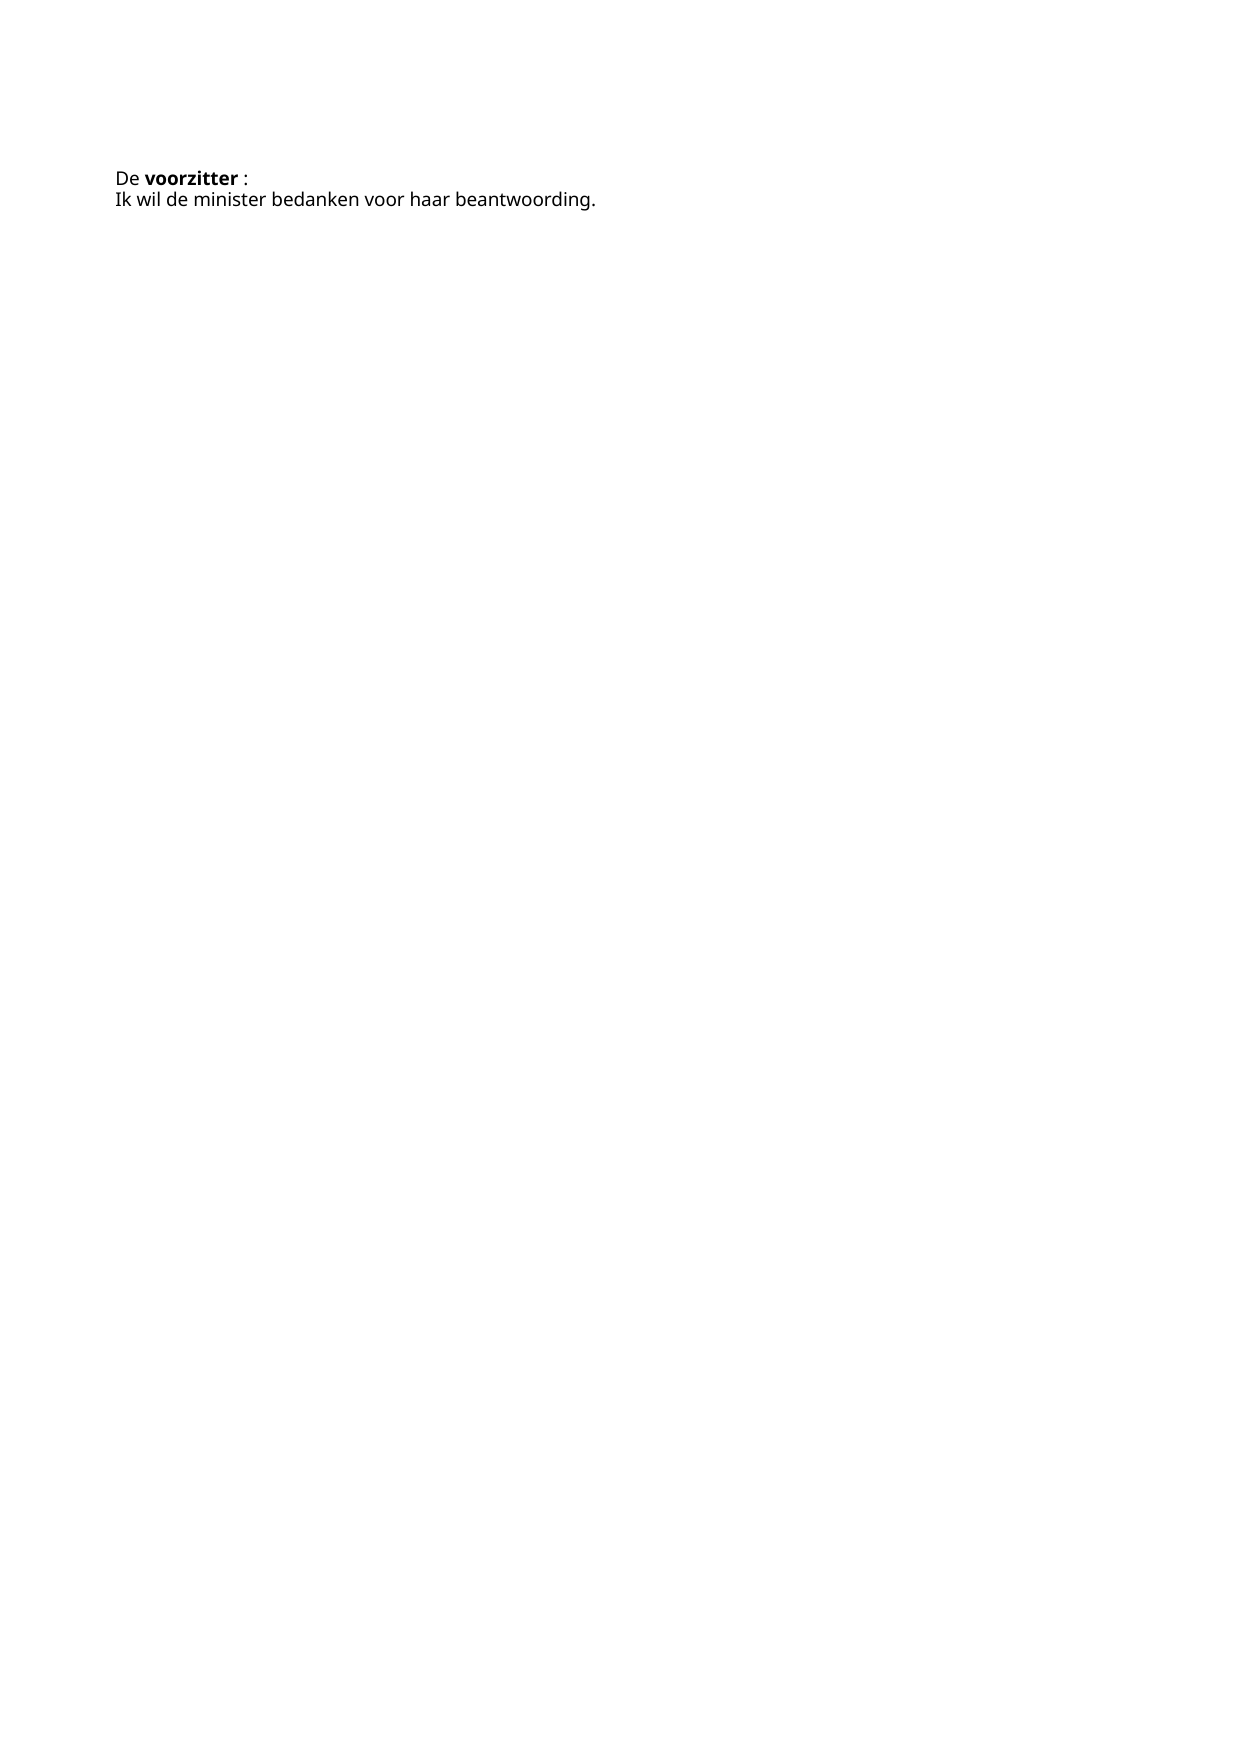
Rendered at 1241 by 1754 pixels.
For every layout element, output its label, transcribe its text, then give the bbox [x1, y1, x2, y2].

text De voorzitter : [115, 165, 605, 191]
text Ik wil de minister bedanken voor haar beantwoording. [115, 191, 605, 210]
